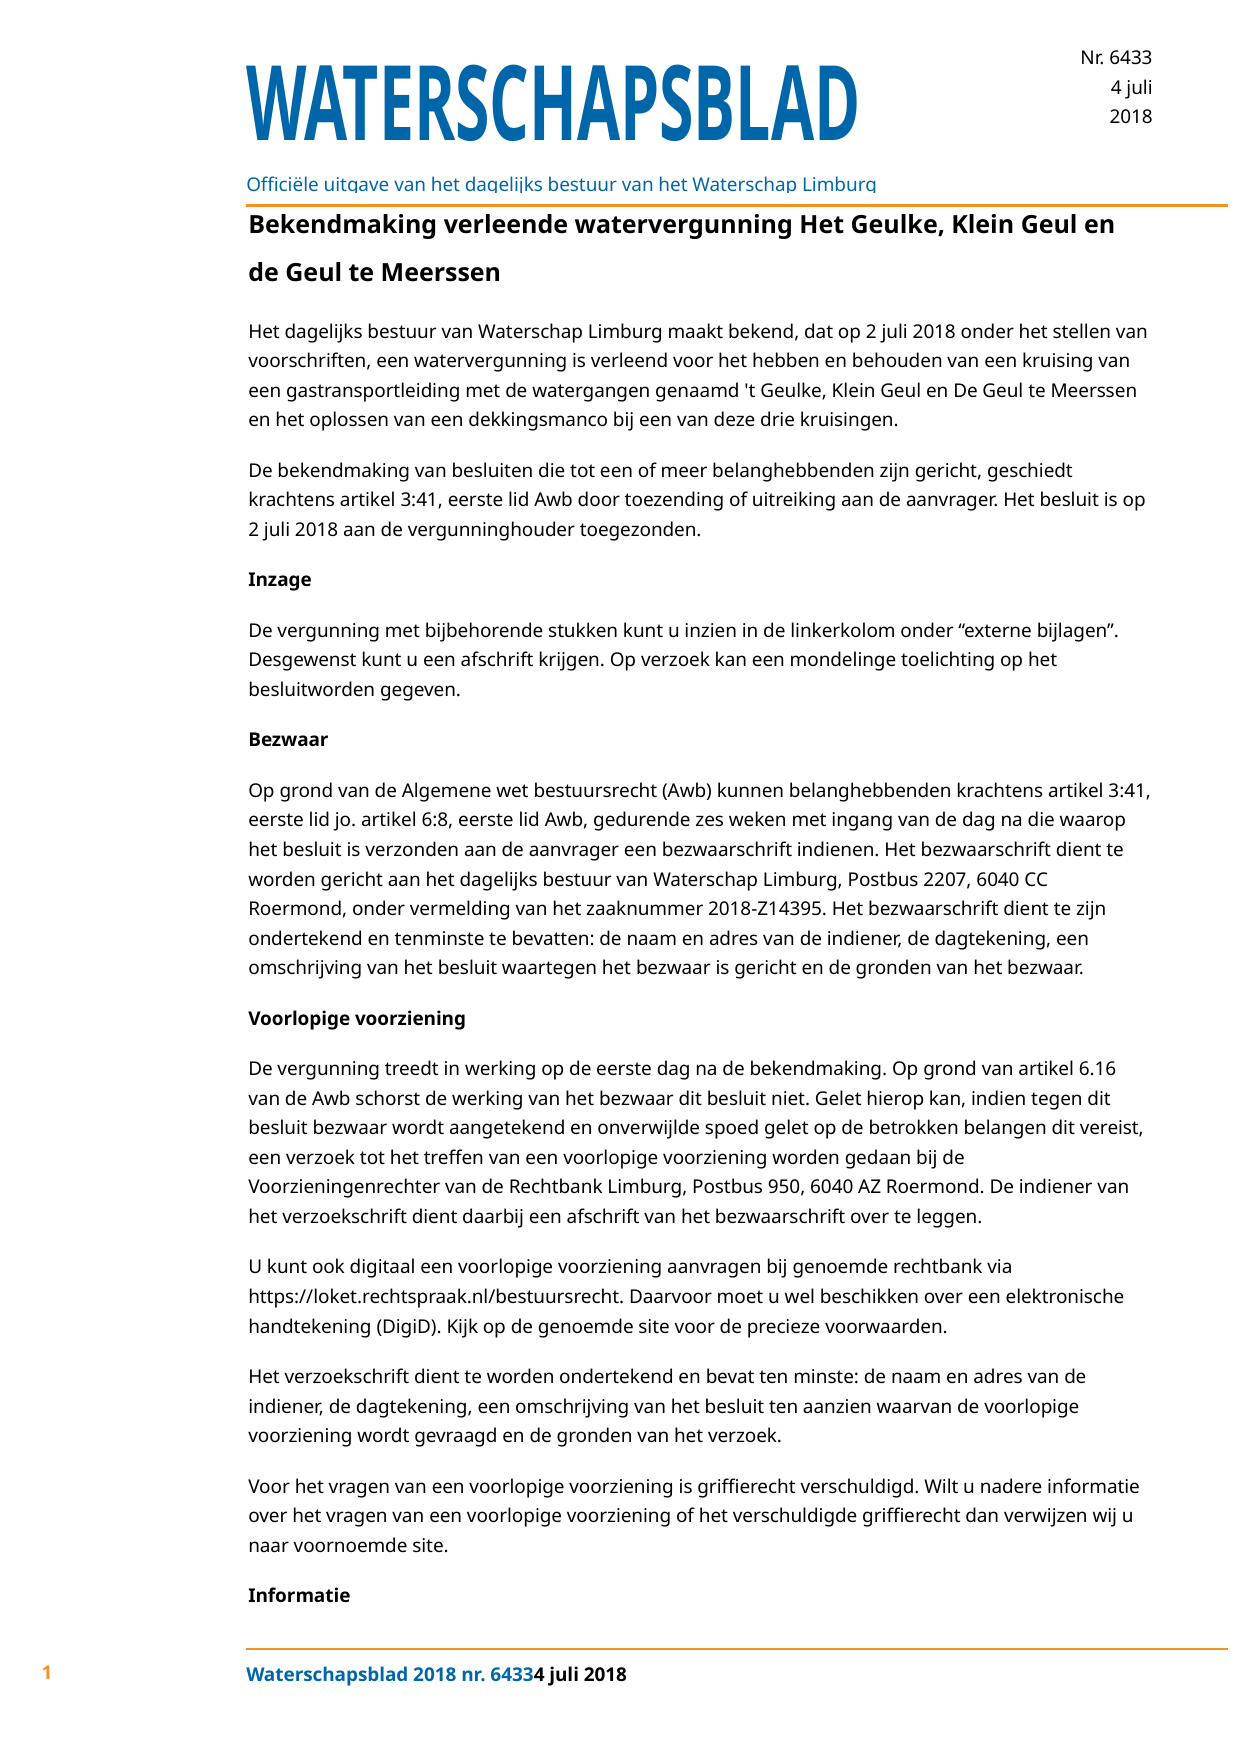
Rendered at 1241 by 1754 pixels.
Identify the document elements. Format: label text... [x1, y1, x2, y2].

text Informatie [248, 1582, 1152, 1608]
text Op grond van de Algemene wet bestuursrecht (Awb) kunnen belanghebbenden krachtens artikel 3:41, eerste lid jo. artikel 6:8, eerste lid Awb, gedurende zes weken met ingang van de dag na die waarop het besluit is verzonden aan de aanvrager een bezwaarschrift indienen. Het bezwaarschrift dient te worden gericht aan het dagelijks bestuur van Waterschap Limburg, Postbus 2207, 6040 CC Roermond, onder vermelding van het zaaknummer 2018-Z14395. Het bezwaarschrift dient te zijn ondertekend en tenminste te bevatten: de naam en adres van de indiener, de dagtekening, een omschrijving van het besluit waartegen het bezwaar is gericht en de gronden van het bezwaar. [248, 777, 1152, 980]
text De vergunning met bijbehorende stukken kunt u inzien in de linkerkolom onder “externe bijlagen”. Desgewenst kunt u een afschrift krijgen. Op verzoek kan een mondelinge toelichting op het besluitworden gegeven. [248, 617, 1152, 702]
text Het verzoekschrift dient te worden ondertekend en bevat ten minste: de naam en adres van de indiener, de dagtekening, een omschrijving van het besluit ten aanzien waarvan de voorlopige voorziening wordt gevraagd en de gronden van het verzoek. [248, 1363, 1152, 1448]
text Inzage [248, 567, 1152, 592]
picture [41, 47, 231, 172]
text Voorlopige voorziening [248, 1005, 1152, 1031]
text Het dagelijks bestuur van Waterschap Limburg maakt bekend, dat op 2 juli 2018 onder het stellen van voorschriften, een watervergunning is verleend voor het hebben en behouden van een kruising van een gastransportleiding met de watergangen genaamd 't Geulke, Klein Geul en De Geul te Meerssen en het oplossen van een dekkingsmanco bij een van deze drie kruisingen. [248, 318, 1152, 432]
text U kunt ook digitaal een voorlopige voorziening aanvragen bij genoemde rechtbank via https://loket.rechtspraak.nl/bestuursrecht. Daarvoor moet u wel beschikken over een elektronische handtekening (DigiD). Kijk op de genoemde site voor de precieze voorwaarden. [248, 1254, 1152, 1339]
text De bekendmaking van besluiten die tot een of meer belanghebbenden zijn gericht, geschiedt krachtens artikel 3:41, eerste lid Awb door toezending of uitreiking aan de aanvrager. Het besluit is op 2 juli 2018 aan de vergunninghouder toegezonden. [248, 457, 1152, 542]
text De vergunning treedt in werking op de eerste dag na de bekendmaking. Op grond van artikel 6.16 van de Awb schorst de werking van het bezwaar dit besluit niet. Gelet hierop kan, indien tegen dit besluit bezwaar wordt aangetekend en onverwijlde spoed gelet op de betrokken belangen dit vereist, een verzoek tot het treffen van een voorlopige voorziening worden gedaan bij de Voorzieningenrechter van de Rechtbank Limburg, Postbus 950, 6040 AZ Roermond. De indiener van het verzoekschrift dient daarbij een afschrift van het bezwaarschrift over te leggen. [248, 1055, 1152, 1229]
text Bekendmaking verleende watervergunning Het Geulke, Klein Geul en de Geul te Meerssen [248, 207, 1152, 288]
text Voor het vragen van een voorlopige voorziening is griffierecht verschuldigd. Wilt u nadere informatie over het vragen van een voorlopige voorziening of het verschuldigde griffierecht dan verwijzen wij u naar voornoemde site. [248, 1473, 1152, 1558]
text Bezwaar [248, 727, 1152, 752]
